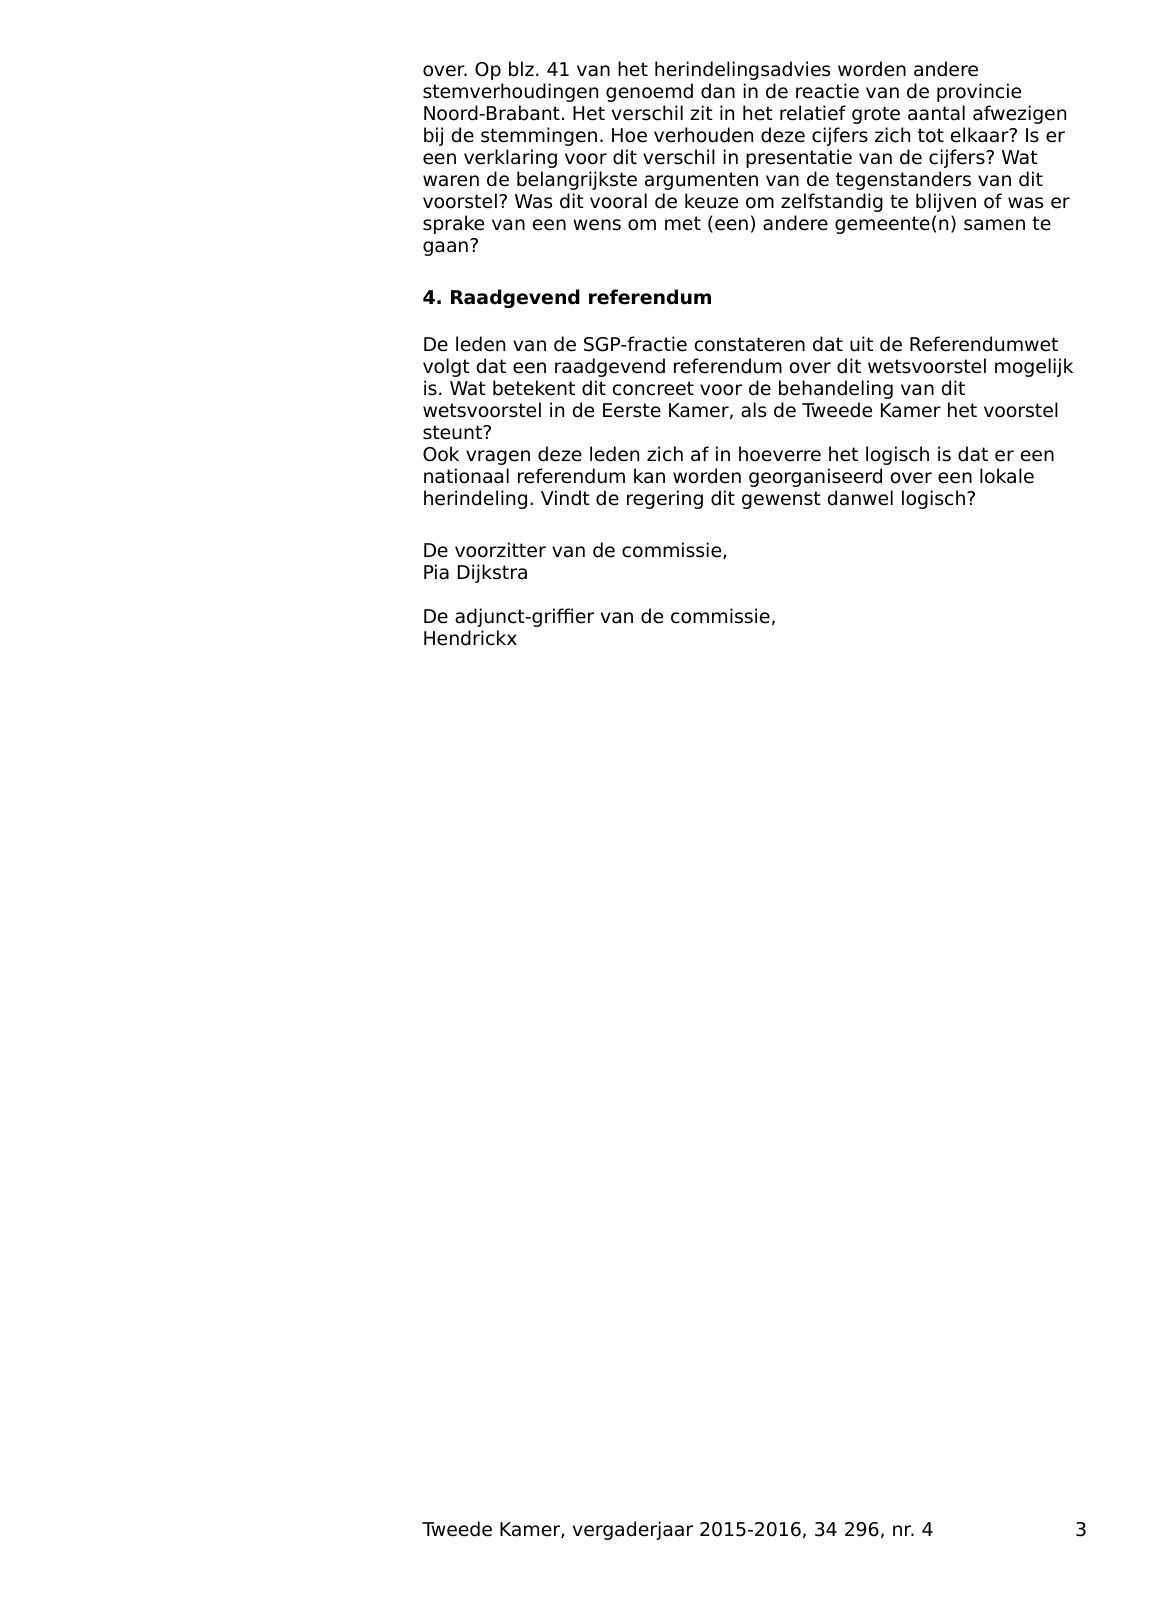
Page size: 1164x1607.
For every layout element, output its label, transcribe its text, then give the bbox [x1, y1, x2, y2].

text over. Op blz. 41 van het herindelingsadvies worden andere stemverhoudingen genoemd dan in de reactie van de provincie Noord-Brabant. Het verschil zit in het relatief grote aantal afwezigen bij de stemmingen. Hoe verhouden deze cijfers zich tot elkaar? Is er een verklaring voor dit verschil in presentatie van de cijfers? Wat waren de belangrijkste argumenten van de tegenstanders van dit voorstel? Was dit vooral de keuze om zelfstandig te blijven of was er sprake van een wens om met (een) andere gemeente(n) samen te gaan? [422, 59, 1087, 257]
text Ook vragen deze leden zich af in hoeverre het logisch is dat er een nationaal referendum kan worden georganiseerd over een lokale herindeling. Vindt de regering dit gewenst danwel logisch? [422, 444, 1087, 510]
text De leden van de SGP-fractie constateren dat uit de Referendumwet volgt dat een raadgevend referendum over dit wetsvoorstel mogelijk is. Wat betekent dit concreet voor de behandeling van dit wetsvoorstel in de Eerste Kamer, als de Tweede Kamer het voorstel steunt? [422, 334, 1087, 444]
subtitle 4. Raadgevend referendum [422, 287, 1087, 309]
text De voorzitter van de commissie, Pia Dijkstra [422, 540, 1087, 584]
text De adjunct-griffier van de commissie, Hendrickx [422, 606, 1087, 650]
